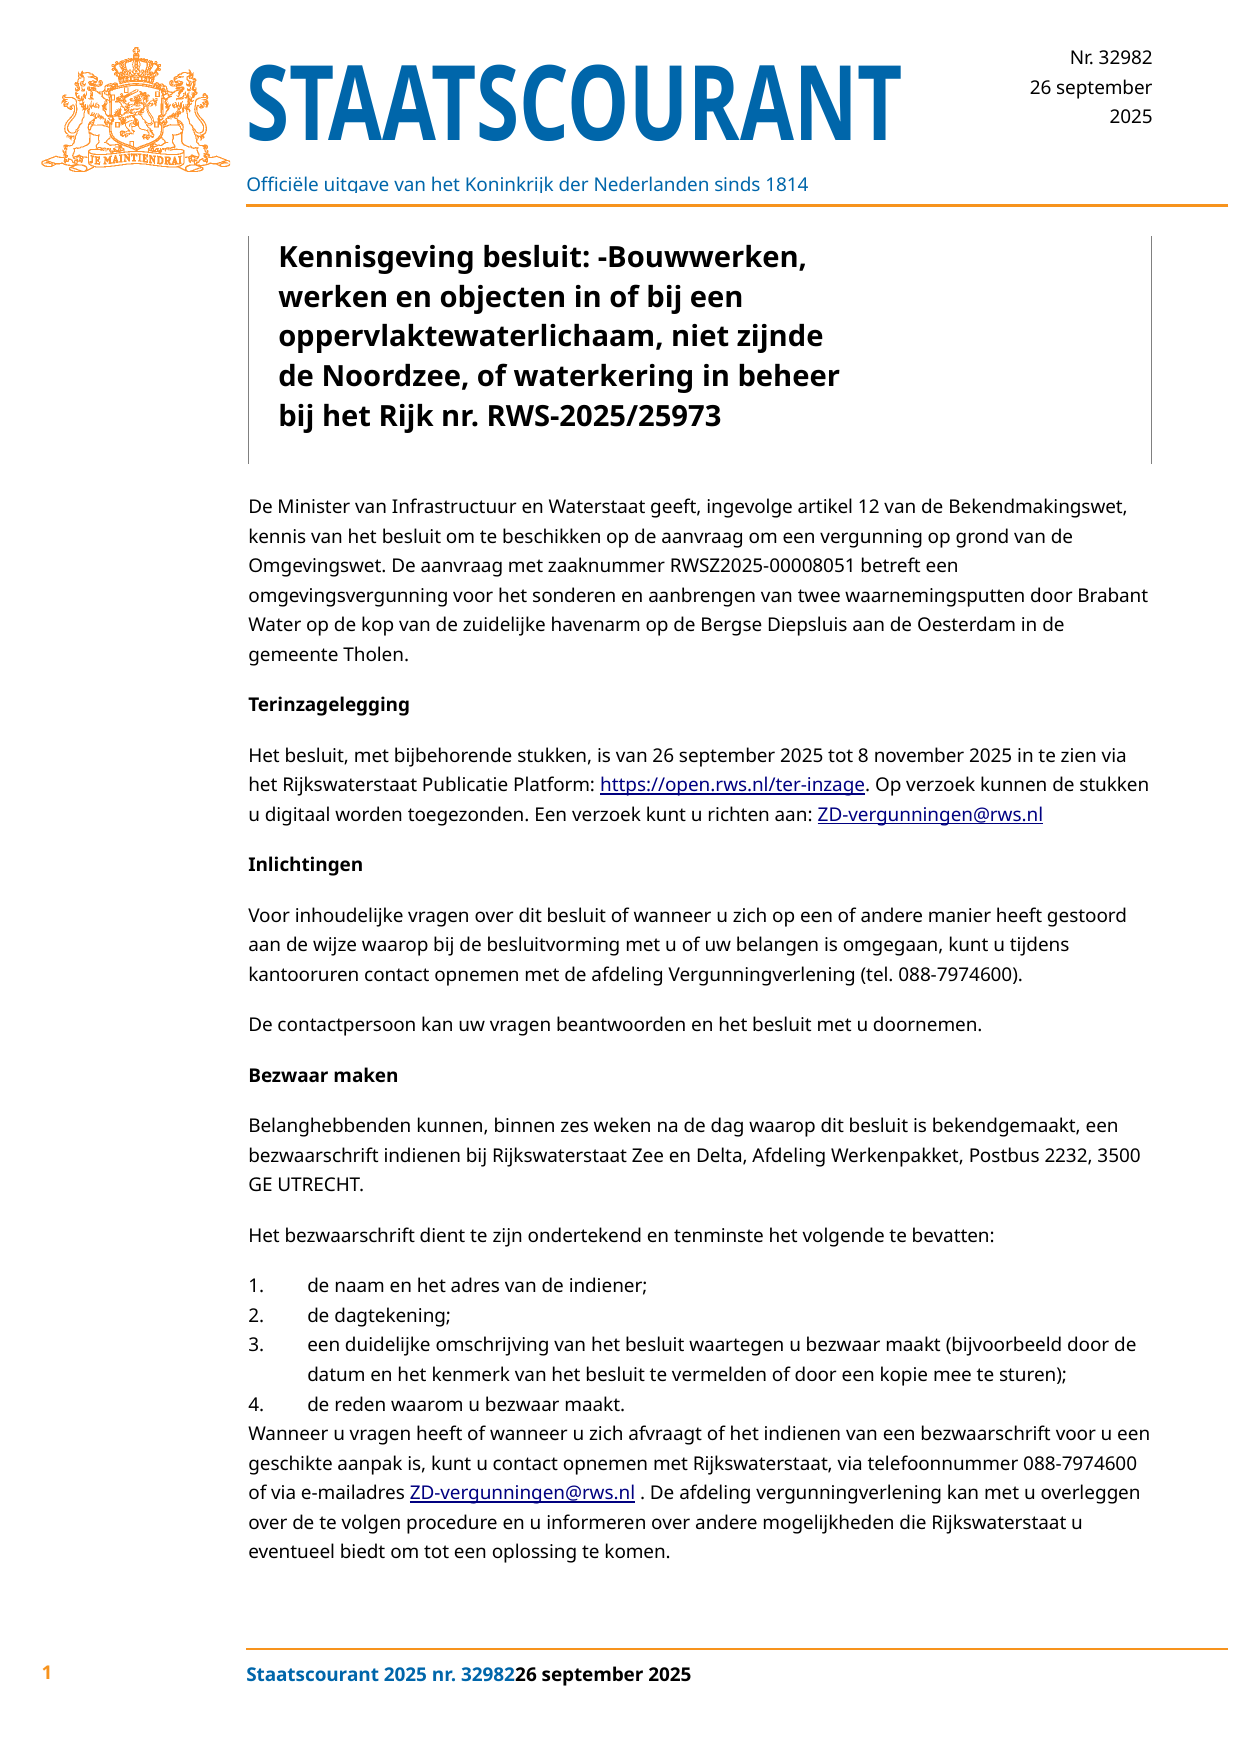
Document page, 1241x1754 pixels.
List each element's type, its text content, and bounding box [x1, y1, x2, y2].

text Inlichtingen [248, 852, 1152, 877]
picture [41, 47, 231, 172]
text Voor inhoudelijke vragen over dit besluit of wanneer u zich op een of andere manier heeft gestoord aan de wijze waarop bij de besluitvorming met u of uw belangen is omgegaan, kunt u tijdens kantooruren contact opnemen met de afdeling Vergunningverlening (tel. 088-7974600). [248, 902, 1152, 987]
text Terinzagelegging [248, 692, 1152, 717]
picture [912, 236, 1090, 414]
text Wanneer u vragen heeft of wanneer u zich afvraagt of het indienen van een bezwaarschrift voor u een geschikte aanpak is, kunt u contact opnemen met Rijkswaterstaat, via telefoonnummer 088-7974600 of via e-mailadres ZD-vergunningen@rws.nl . De afdeling vergunningverlening kan met u overleggen over de te volgen procedure en u informeren over andere mogelijkheden die Rijkswaterstaat u eventueel biedt om tot een oplossing te komen. [248, 1420, 1152, 1564]
list de dagtekening; [248, 1302, 1152, 1328]
text Het bezwaarschrift dient te zijn ondertekend en tenminste het volgende te bevatten: [248, 1222, 1152, 1248]
text Belanghebbenden kunnen, binnen zes weken na de dag waarop dit besluit is bekendgemaakt, een bezwaarschrift indienen bij Rijkswaterstaat Zee en Delta, Afdeling Werkenpakket, Postbus 2232, 3500 GE UTRECHT. [248, 1112, 1152, 1197]
list de reden waarom u bezwaar maakt. [248, 1391, 1152, 1417]
table_header Kennisgeving besluit: -Bouwwerken, werken en objecten in of bij een oppervlaktewaterlichaam, niet zijnde de Noordzee, of waterkering in beheer bij het Rijk nr. RWS-2025/25973 [249, 236, 850, 464]
table_header [850, 236, 912, 413]
table_header [1090, 236, 1151, 413]
text De Minister van Infrastructuur en Waterstaat geeft, ingevolge artikel 12 van de Bekendmakingswet, kennis van het besluit om te beschikken op de aanvraag om een vergunning op grond van de Omgevingswet. De aanvraag met zaaknummer RWSZ2025-00008051 betreft een omgevingsvergunning voor het sonderen en aanbrengen van twee waarnemingsputten door Brabant Water op de kop van de zuidelijke havenarm op de Bergse Diepsluis aan de Oesterdam in de gemeente Tholen. [248, 493, 1152, 667]
text Bezwaar maken [248, 1062, 1152, 1088]
list de naam en het adres van de indiener; [248, 1272, 1152, 1298]
text De contactpersoon kan uw vragen beantwoorden en het besluit met u doornemen. [248, 1012, 1152, 1037]
table_header [850, 414, 1151, 464]
text Het besluit, met bijbehorende stukken, is van 26 september 2025 tot 8 november 2025 in te zien via het Rijkswaterstaat Publicatie Platform: https://open.rws.nl/ter-inzage. Op verzoek kunnen de stukken u digitaal worden toegezonden. Een verzoek kunt u richten aan: ZD-vergunningen@rws.nl [248, 742, 1152, 827]
list een duidelijke omschrijving van het besluit waartegen u bezwaar maakt (bijvoorbeeld door de datum en het kenmerk van het besluit te vermelden of door een kopie mee te sturen); [248, 1332, 1152, 1387]
